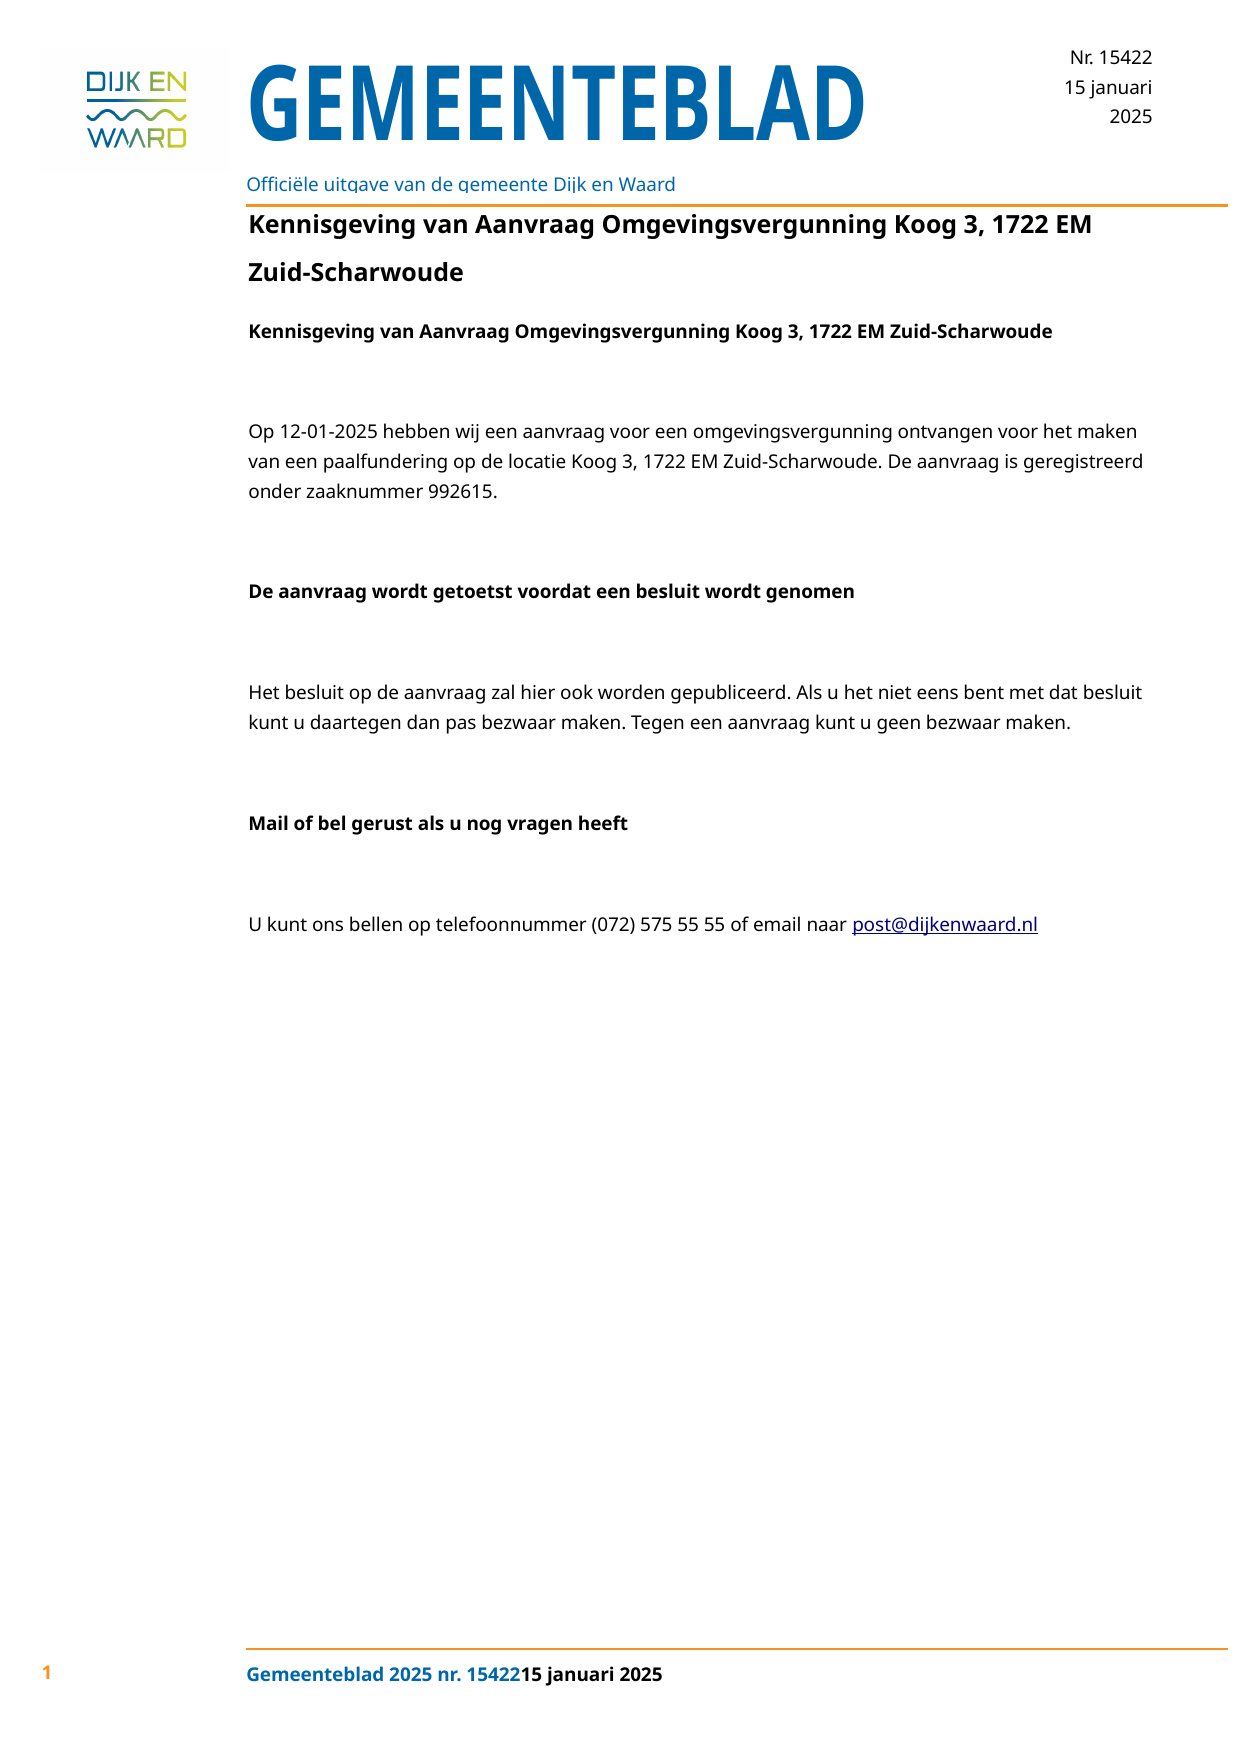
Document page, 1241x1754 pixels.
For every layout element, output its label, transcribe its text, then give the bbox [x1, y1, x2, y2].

text U kunt ons bellen op telefoonnummer (072) 575 55 55 of email naar post@dijkenwaard.nl [248, 911, 1152, 937]
text Kennisgeving van Aanvraag Omgevingsvergunning Koog 3, 1722 EM Zuid-Scharwoude [248, 207, 1152, 288]
picture [41, 47, 231, 172]
text Kennisgeving van Aanvraag Omgevingsvergunning Koog 3, 1722 EM Zuid-Scharwoude [248, 318, 1152, 344]
text De aanvraag wordt getoetst voordat een besluit wordt genomen [248, 579, 1152, 604]
text Mail of bel gerust als u nog vragen heeft [248, 810, 1152, 836]
text Het besluit op de aanvraag zal hier ook worden gepubliceerd. Als u het niet eens bent met dat besluit kunt u daartegen dan pas bezwaar maken. Tegen een aanvraag kunt u geen bezwaar maken. [248, 679, 1152, 735]
text Op 12-01-2025 hebben wij een aanvraag voor een omgevingsvergunning ontvangen voor het maken van een paalfundering op de locatie Koog 3, 1722 EM Zuid-Scharwoude. De aanvraag is geregistreerd onder zaaknummer 992615. [248, 419, 1152, 504]
